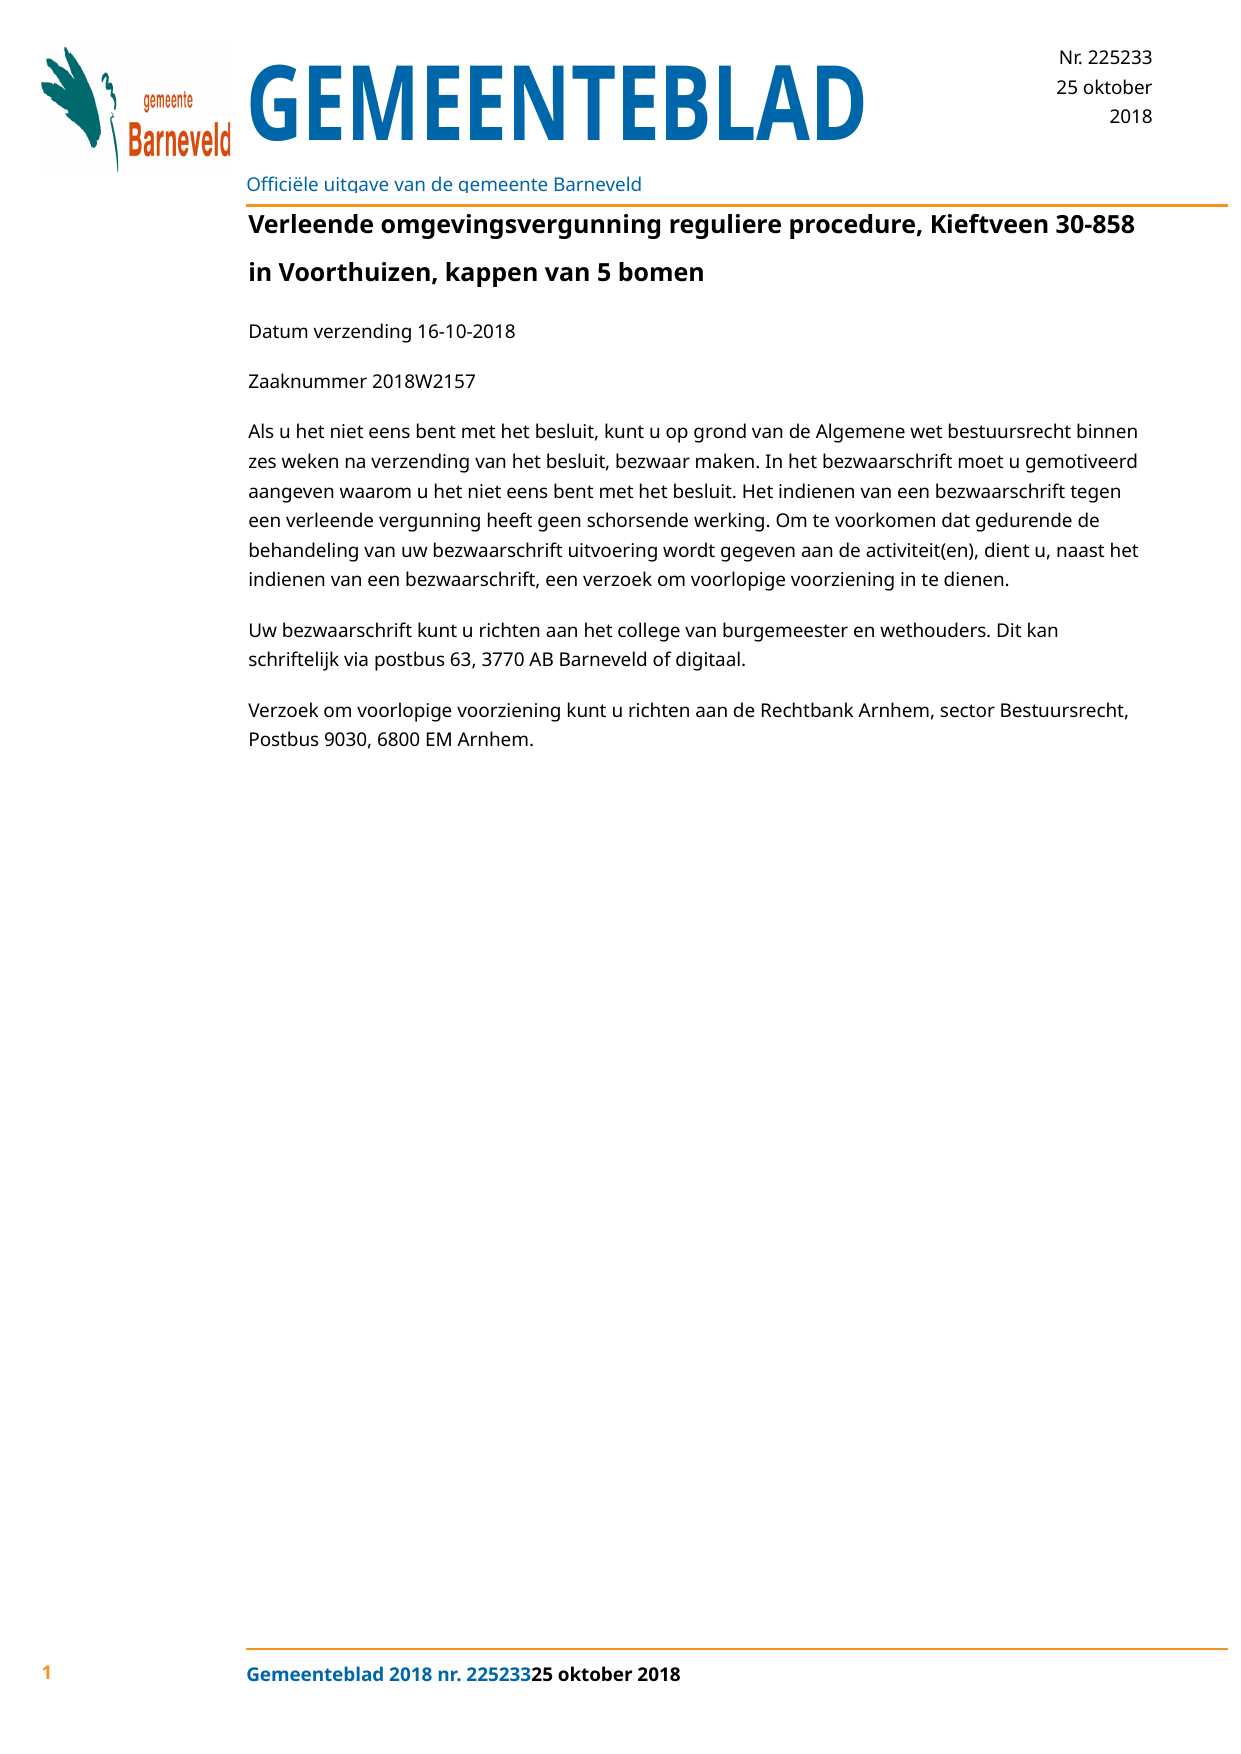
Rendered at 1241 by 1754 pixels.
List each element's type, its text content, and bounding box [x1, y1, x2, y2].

text Verleende omgevingsvergunning reguliere procedure, Kieftveen 30-858 in Voorthuizen, kappen van 5 bomen [248, 207, 1152, 288]
picture [41, 47, 231, 172]
text Uw bezwaarschrift kunt u richten aan het college van burgemeester en wethouders. Dit kan schriftelijk via postbus 63, 3770 AB Barneveld of digitaal. [248, 617, 1152, 672]
text Datum verzending 16-10-2018 [248, 318, 1152, 344]
text Zaaknummer 2018W2157 [248, 368, 1152, 394]
text Als u het niet eens bent met het besluit, kunt u op grond van de Algemene wet bestuursrecht binnen zes weken na verzending van het besluit, bezwaar maken. In het bezwaarschrift moet u gemotiveerd aangeven waarom u het niet eens bent met het besluit. Het indienen van een bezwaarschrift tegen een verleende vergunning heeft geen schorsende werking. Om te voorkomen dat gedurende de behandeling van uw bezwaarschrift uitvoering wordt gegeven aan de activiteit(en), dient u, naast het indienen van een bezwaarschrift, een verzoek om voorlopige voorziening in te dienen. [248, 419, 1152, 592]
text Verzoek om voorlopige voorziening kunt u richten aan de Rechtbank Arnhem, sector Bestuursrecht, Postbus 9030, 6800 EM Arnhem. [248, 697, 1152, 752]
